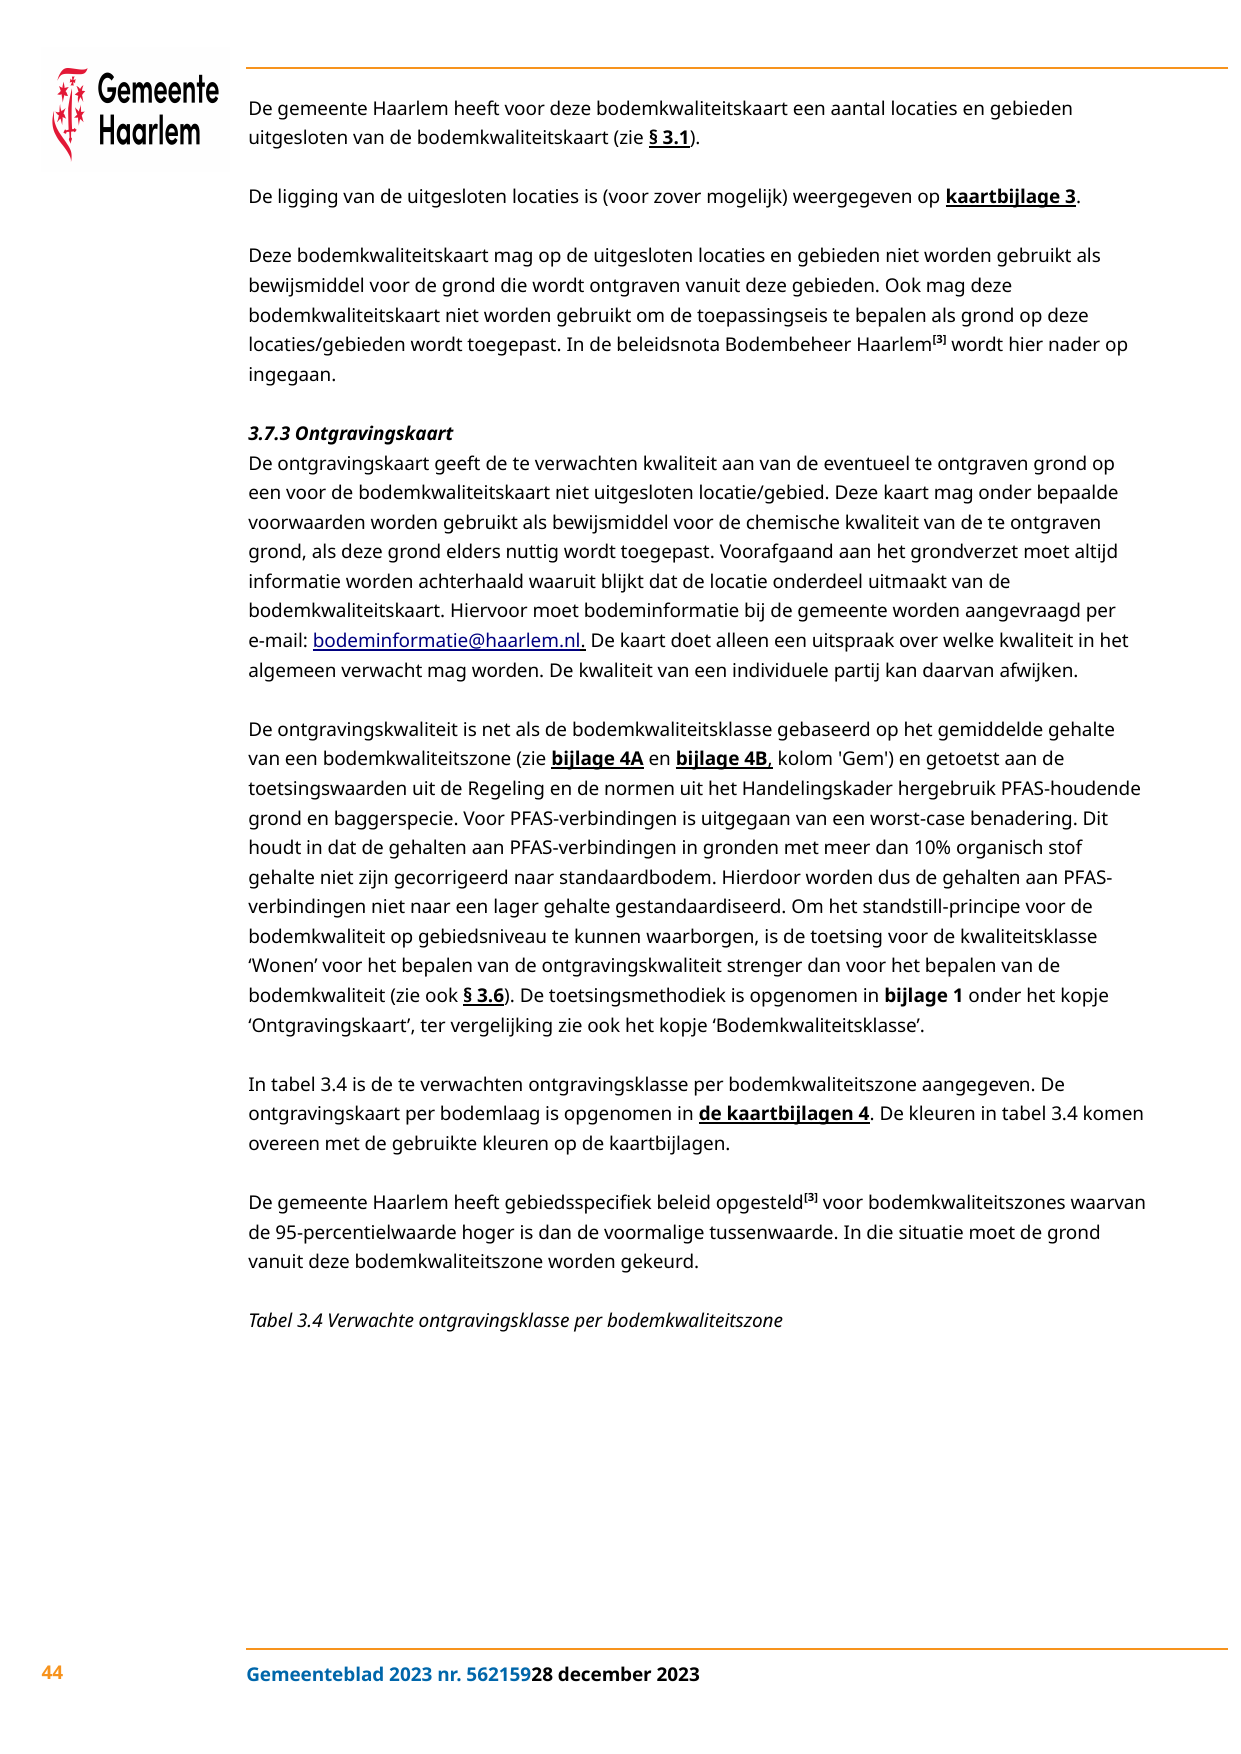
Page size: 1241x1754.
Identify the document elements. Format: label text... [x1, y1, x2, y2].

text De gemeente Haarlem heeft voor deze bodemkwaliteitskaart een aantal locaties en gebieden uitgesloten van de bodemkwaliteitskaart (zie § 3.1). [248, 95, 1152, 150]
text De ontgravingskwaliteit is net als de bodemkwaliteitsklasse gebaseerd op het gemiddelde gehalte van een bodemkwaliteitszone (zie bijlage 4A en bijlage 4B, kolom 'Gem') en getoetst aan de toetsingswaarden uit de Regeling en de normen uit het Handelingskader hergebruik PFAS-houdende grond en baggerspecie. Voor PFAS-verbindingen is uitgegaan van een worst-case benadering. Dit houdt in dat de gehalten aan PFAS-verbindingen in gronden met meer dan 10% organisch stof gehalte niet zijn gecorrigeerd naar standaardbodem. Hierdoor worden dus de gehalten aan PFAS-verbindingen niet naar een lager gehalte gestandaardiseerd. Om het standstill-principe voor de bodemkwaliteit op gebiedsniveau te kunnen waarborgen, is de toetsing voor de kwaliteitsklasse ‘Wonen’ voor het bepalen van de ontgravingskwaliteit strenger dan voor het bepalen van de bodemkwaliteit (zie ook § 3.6). De toetsingsmethodiek is opgenomen in bijlage 1 onder het kopje ‘Ontgravingskaart’, ter vergelijking zie ook het kopje ‘Bodemkwaliteitsklasse’. [248, 716, 1152, 1038]
text Tabel 3.4 Verwachte ontgravingsklasse per bodemkwaliteitszone [248, 1308, 1152, 1333]
text e-mail: bodeminformatie@haarlem.nl. De kaart doet alleen een uitspraak over welke kwaliteit in het algemeen verwacht mag worden. De kwaliteit van een individuele partij kan daarvan afwijken. [248, 627, 1152, 683]
text In tabel 3.4 is de te verwachten ontgravingsklasse per bodemkwaliteitszone aangegeven. De ontgravingskaart per bodemlaag is opgenomen in de kaartbijlagen 4. De kleuren in tabel 3.4 komen overeen met de gebruikte kleuren op de kaartbijlagen. [248, 1071, 1152, 1156]
text De ontgravingskaart geeft de te verwachten kwaliteit aan van de eventueel te ontgraven grond op een voor de bodemkwaliteitskaart niet uitgesloten locatie/gebied. Deze kaart mag onder bepaalde voorwaarden worden gebruikt als bewijsmiddel voor de chemische kwaliteit van de te ontgraven grond, als deze grond elders nuttig wordt toegepast. Voorafgaand aan het grondverzet moet altijd informatie worden achterhaald waaruit blijkt dat de locatie onderdeel uitmaakt van de bodemkwaliteitskaart. Hiervoor moet bodeminformatie bij de gemeente worden aangevraagd per [248, 450, 1152, 623]
text Deze bodemkwaliteitskaart mag op de uitgesloten locaties en gebieden niet worden gebruikt als bewijsmiddel voor de grond die wordt ontgraven vanuit deze gebieden. Ook mag deze bodemkwaliteitskaart niet worden gebruikt om de toepassingseis te bepalen als grond op deze locaties/gebieden wordt toegepast. In de beleidsnota Bodembeheer Haarlem[3] wordt hier nader op ingegaan. [248, 243, 1152, 387]
text De ligging van de uitgesloten locaties is (voor zover mogelijk) weergegeven op kaartbijlage 3. [248, 183, 1152, 209]
picture [41, 47, 231, 172]
text De gemeente Haarlem heeft gebiedsspecifiek beleid opgesteld[3] voor bodemkwaliteitszones waarvan de 95-percentielwaarde hoger is dan de voormalige tussenwaarde. In die situatie moet de grond vanuit deze bodemkwaliteitszone worden gekeurd. [248, 1189, 1152, 1274]
text 3.7.3 Ontgravingskaart [248, 420, 1152, 446]
